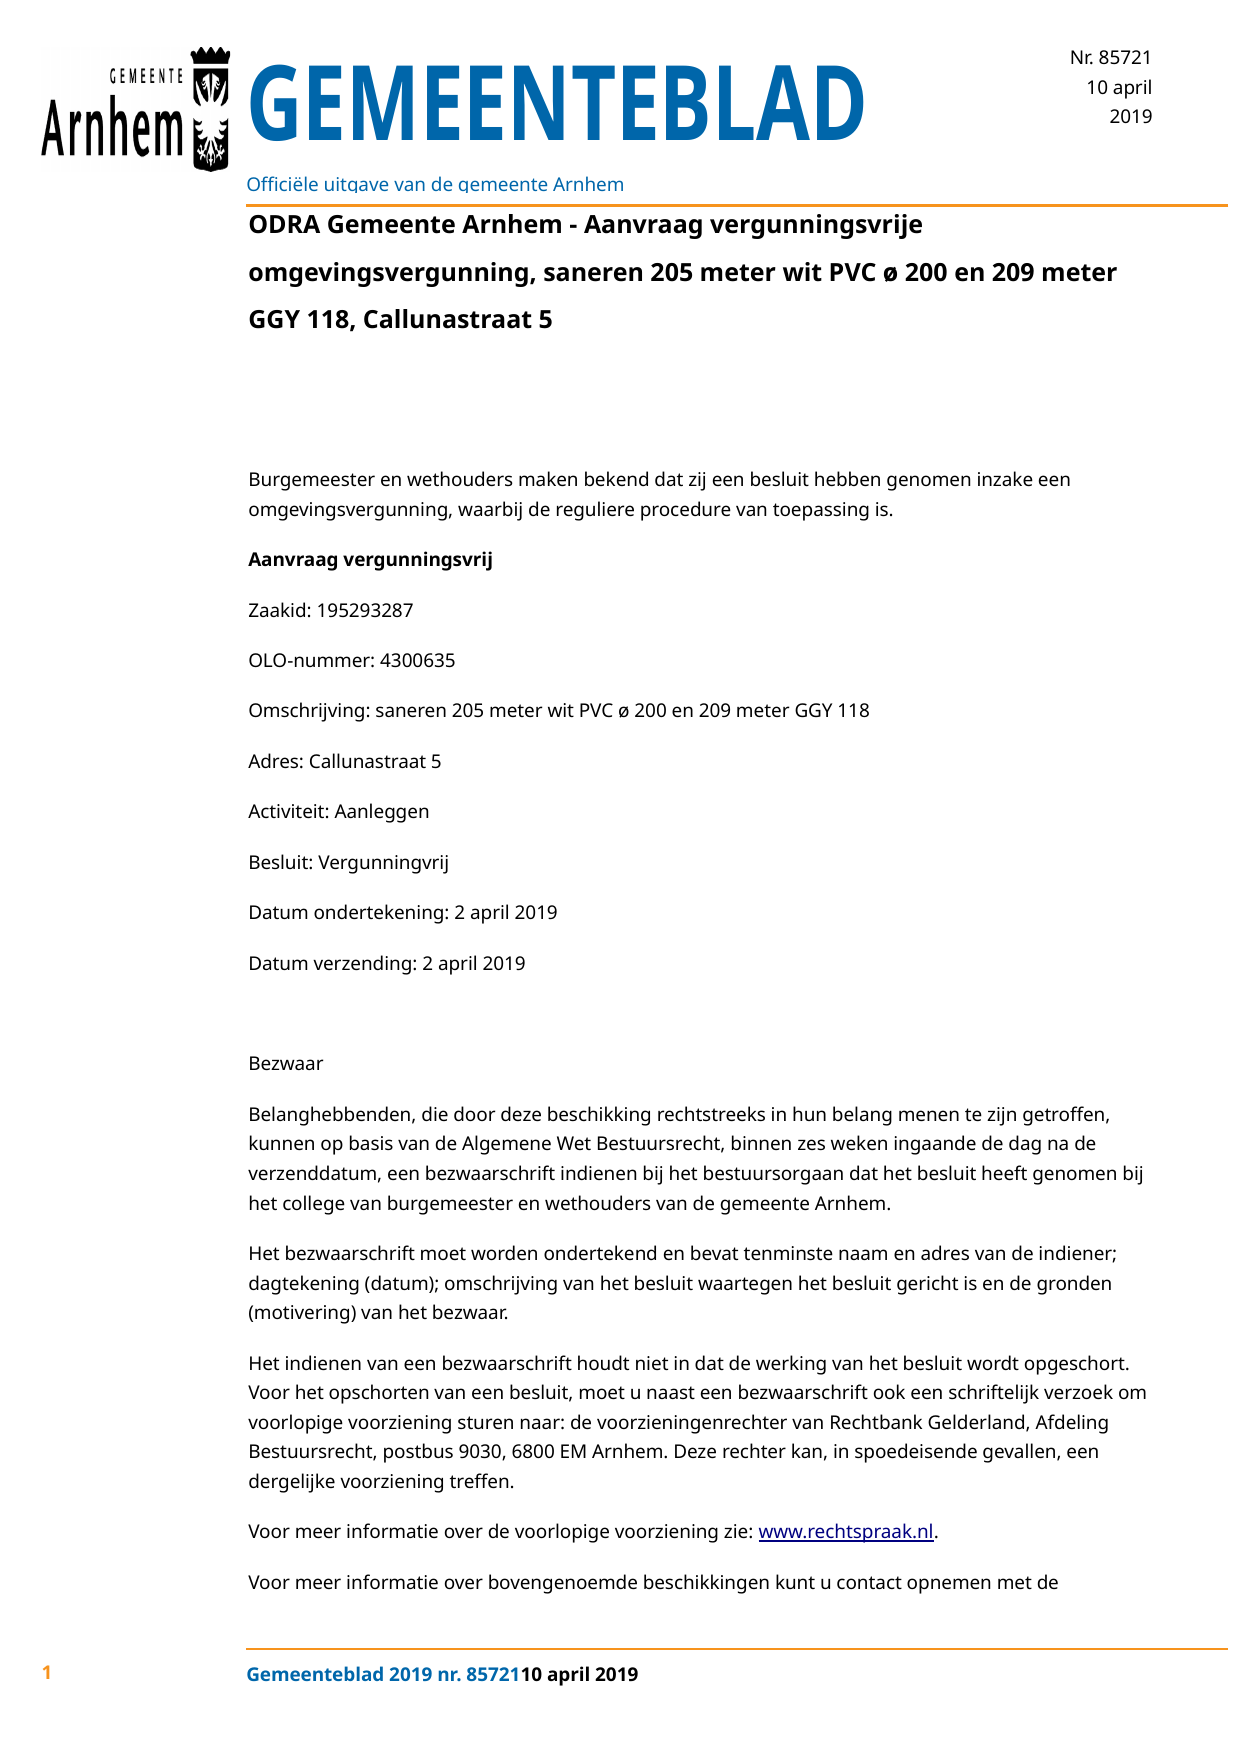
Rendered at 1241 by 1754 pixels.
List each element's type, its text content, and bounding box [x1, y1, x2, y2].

text OLO-nummer: 4300635 [248, 647, 1152, 673]
text Belanghebbenden, die door deze beschikking rechtstreeks in hun belang menen te zijn getroffen, kunnen op basis van de Algemene Wet Bestuursrecht, binnen zes weken ingaande de dag na de verzenddatum, een bezwaarschrift indienen bij het bestuursorgaan dat het besluit heeft genomen bij het college van burgemeester en wethouders van de gemeente Arnhem. [248, 1101, 1152, 1215]
text Voor meer informatie over bovengenoemde beschikkingen kunt u contact opnemen met de [248, 1569, 1152, 1594]
text Voor meer informatie over de voorlopige voorziening zie: www.rechtspraak.nl. [248, 1518, 1152, 1544]
text Activiteit: Aanleggen [248, 798, 1152, 824]
text Het indienen van een bezwaarschrift houdt niet in dat de werking van het besluit wordt opgeschort. Voor het opschorten van een besluit, moet u naast een bezwaarschrift ook een schriftelijk verzoek om voorlopige voorziening sturen naar: de voorzieningenrechter van Rechtbank Gelderland, Afdeling Bestuursrecht, postbus 9030, 6800 EM Arnhem. Deze rechter kan, in spoedeisende gevallen, een dergelijke voorziening treffen. [248, 1350, 1152, 1494]
picture [41, 47, 231, 172]
text Omschrijving: saneren 205 meter wit PVC ø 200 en 209 meter GGY 118 [248, 698, 1152, 723]
text Zaakid: 195293287 [248, 597, 1152, 622]
text Datum ondertekening: 2 april 2019 [248, 899, 1152, 925]
text Bezwaar [248, 1051, 1152, 1076]
text Besluit: Vergunningvrij [248, 849, 1152, 874]
text Het bezwaarschrift moet worden ondertekend en bevat tenminste naam en adres van de indiener; dagtekening (datum); omschrijving van het besluit waartegen het besluit gericht is en de gronden (motivering) van het bezwaar. [248, 1240, 1152, 1325]
text ODRA Gemeente Arnhem - Aanvraag vergunningsvrije omgevingsvergunning, saneren 205 meter wit PVC ø 200 en 209 meter GGY 118, Callunastraat 5 [248, 207, 1152, 336]
text Burgemeester en wethouders maken bekend dat zij een besluit hebben genomen inzake een omgevingsvergunning, waarbij de reguliere procedure van toepassing is. [248, 466, 1152, 522]
text Datum verzending: 2 april 2019 [248, 950, 1152, 975]
text Aanvraag vergunningsvrij [248, 546, 1152, 572]
text Adres: Callunastraat 5 [248, 748, 1152, 774]
